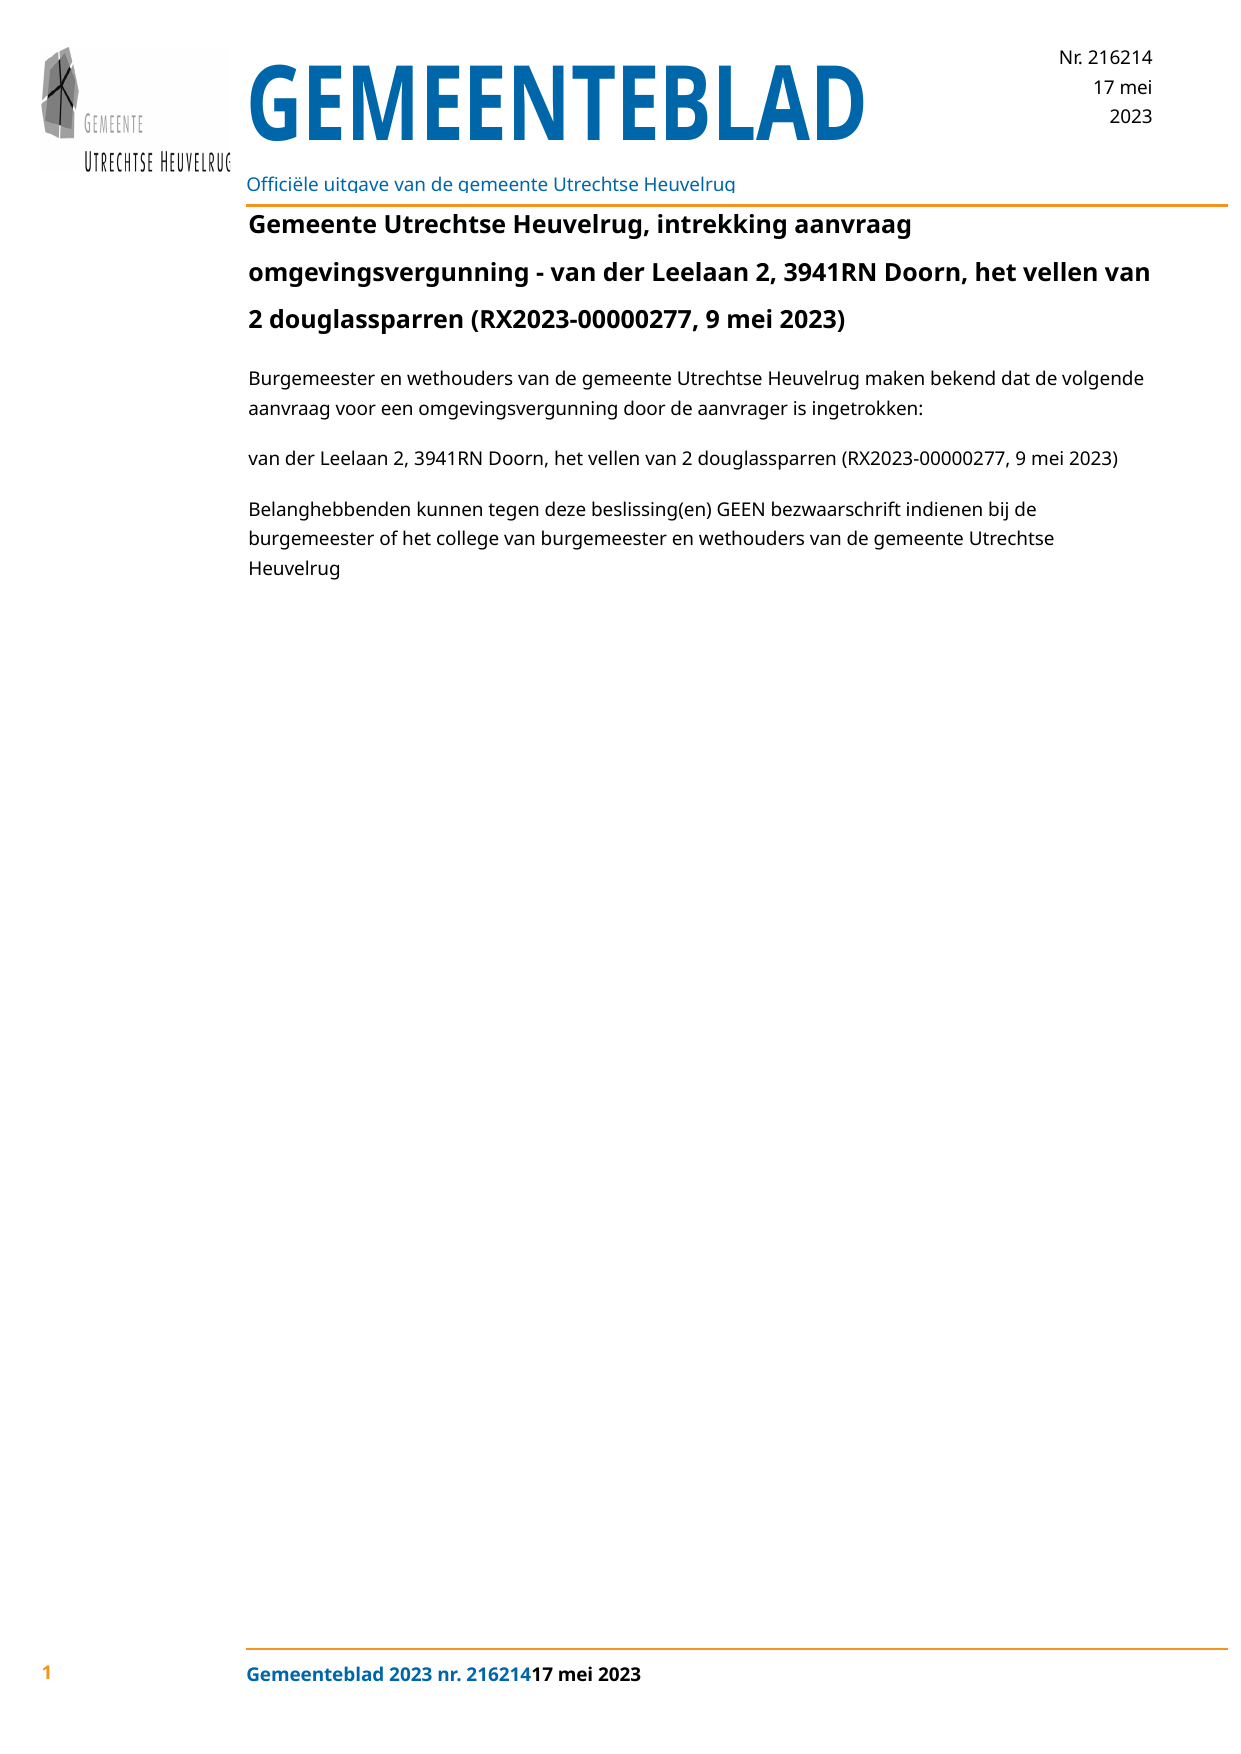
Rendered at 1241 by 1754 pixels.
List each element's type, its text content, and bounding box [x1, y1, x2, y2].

text Burgemeester en wethouders van de gemeente Utrechtse Heuvelrug maken bekend dat de volgende aanvraag voor een omgevingsvergunning door de aanvrager is ingetrokken: [248, 366, 1152, 421]
picture [41, 47, 231, 172]
text van der Leelaan 2, 3941RN Doorn, het vellen van 2 douglassparren (RX2023-00000277, 9 mei 2023) [248, 446, 1152, 471]
text Gemeente Utrechtse Heuvelrug, intrekking aanvraag omgevingsvergunning - van der Leelaan 2, 3941RN Doorn, het vellen van 2 douglassparren (RX2023-00000277, 9 mei 2023) [248, 207, 1152, 336]
text Belanghebbenden kunnen tegen deze beslissing(en) GEEN bezwaarschrift indienen bij de burgemeester of het college van burgemeester en wethouders van de gemeente Utrechtse Heuvelrug [248, 496, 1152, 581]
